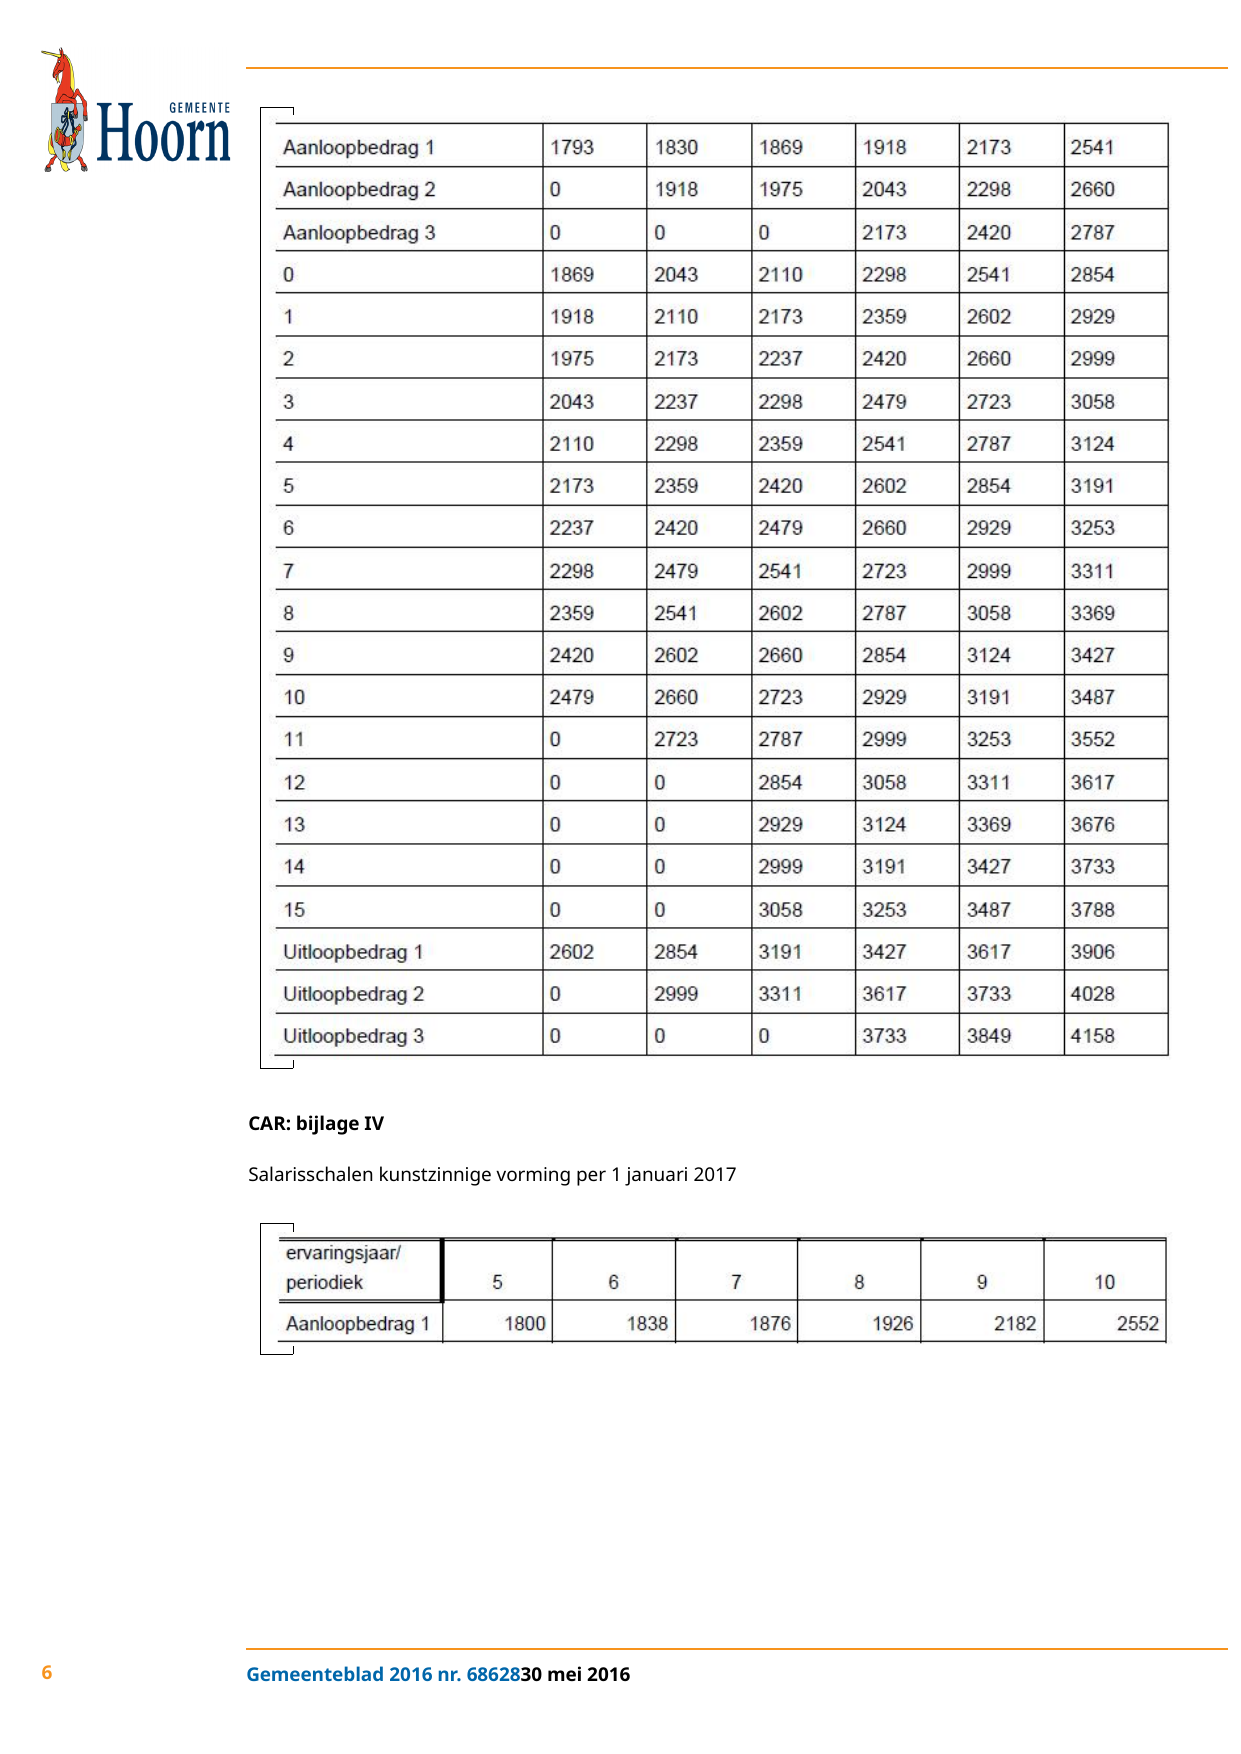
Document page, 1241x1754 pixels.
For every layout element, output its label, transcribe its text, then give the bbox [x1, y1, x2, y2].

picture [268, 115, 1173, 1060]
text Salarisschalen kunstzinnige vorming per 1 januari 2017 [248, 1161, 1152, 1187]
picture [268, 1232, 1173, 1346]
text CAR: bijlage IV [248, 1110, 1152, 1136]
picture [41, 47, 231, 172]
